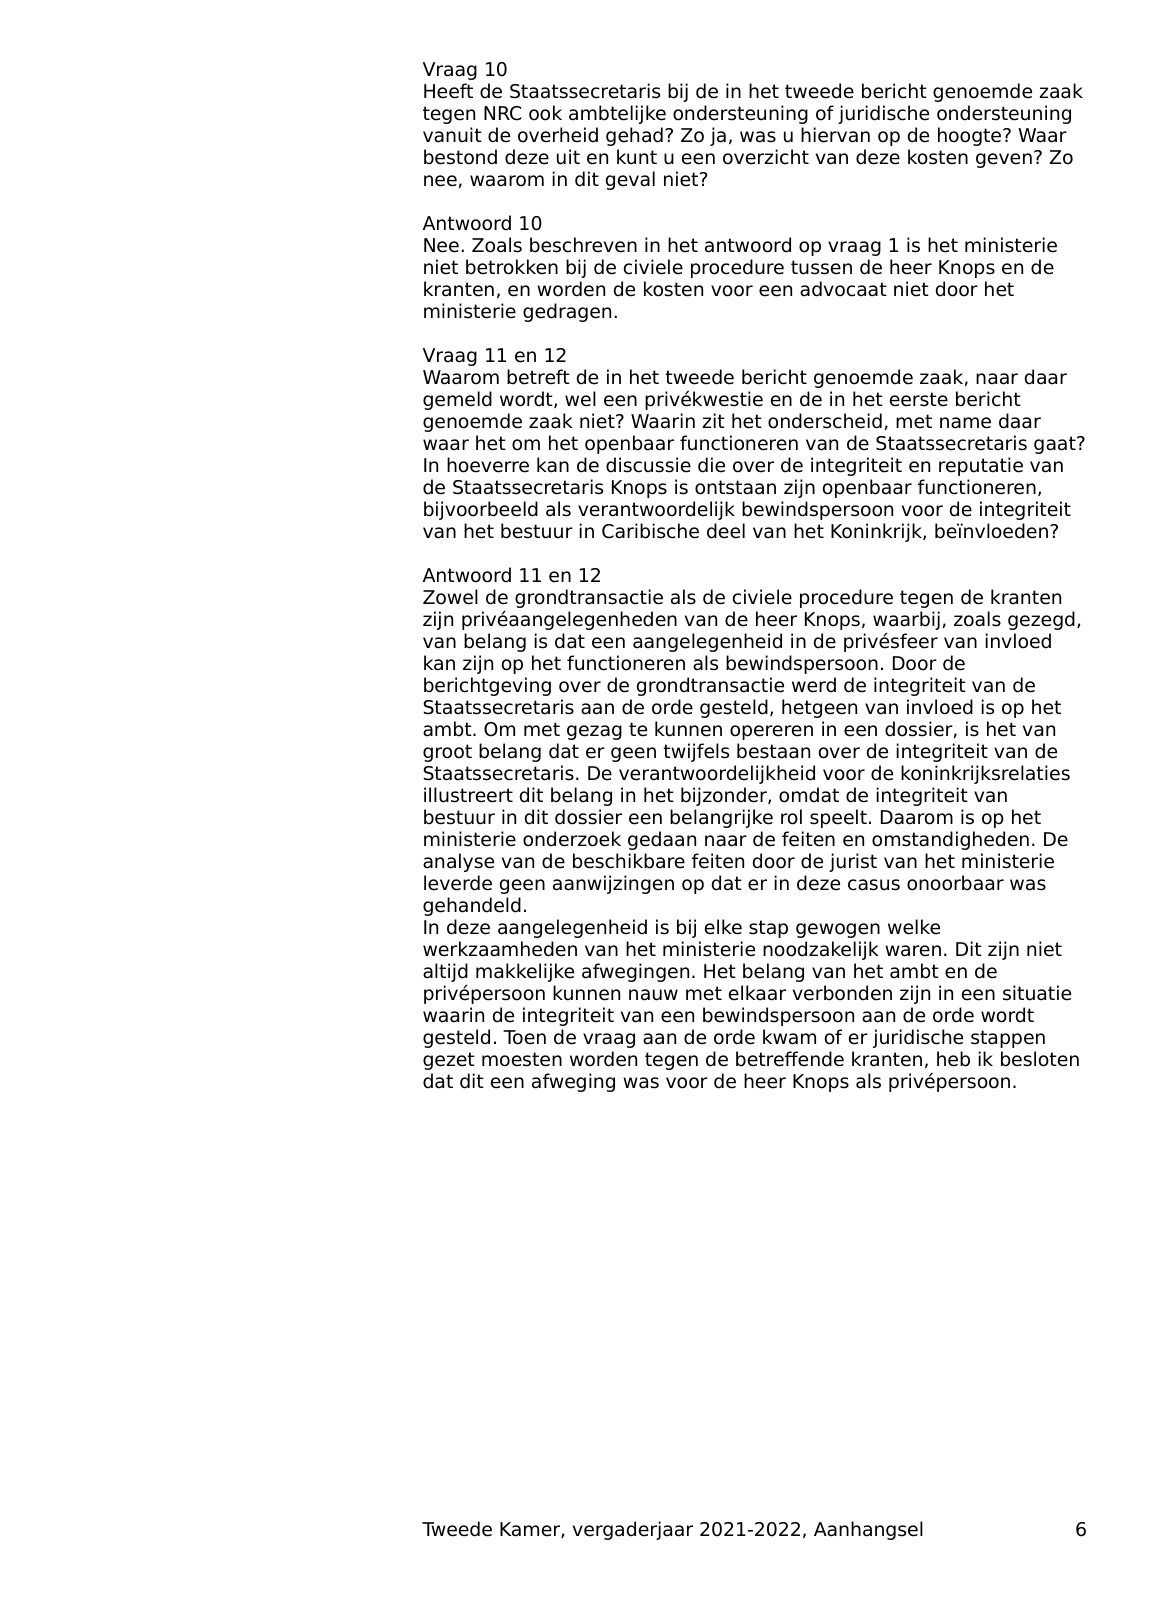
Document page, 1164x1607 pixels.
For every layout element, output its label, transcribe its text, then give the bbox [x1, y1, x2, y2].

text Antwoord 10 [422, 213, 1087, 235]
text Nee. Zoals beschreven in het antwoord op vraag 1 is het ministerie niet betrokken bij de civiele procedure tussen de heer Knops en de kranten, en worden de kosten voor een advocaat niet door het ministerie gedragen. [422, 235, 1087, 323]
text In deze aangelegenheid is bij elke stap gewogen welke werkzaamheden van het ministerie noodzakelijk waren. Dit zijn niet altijd makkelijke afwegingen. Het belang van het ambt en de privépersoon kunnen nauw met elkaar verbonden zijn in een situatie waarin de integriteit van een bewindspersoon aan de orde wordt gesteld. Toen de vraag aan de orde kwam of er juridische stappen gezet moesten worden tegen de betreffende kranten, heb ik besloten dat dit een afweging was voor de heer Knops als privépersoon. [422, 917, 1087, 1093]
text Heeft de Staatssecretaris bij de in het tweede bericht genoemde zaak tegen NRC ook ambtelijke ondersteuning of juridische ondersteuning vanuit de overheid gehad? Zo ja, was u hiervan op de hoogte? Waar bestond deze uit en kunt u een overzicht van deze kosten geven? Zo nee, waarom in dit geval niet? [422, 81, 1087, 191]
text Vraag 10 [422, 59, 1087, 81]
text Vraag 11 en 12 [422, 345, 1087, 367]
text Antwoord 11 en 12 [422, 565, 1087, 587]
text Waarom betreft de in het tweede bericht genoemde zaak, naar daar gemeld wordt, wel een privékwestie en de in het eerste bericht genoemde zaak niet? Waarin zit het onderscheid, met name daar waar het om het openbaar functioneren van de Staatssecretaris gaat? [422, 367, 1087, 455]
text In hoeverre kan de discussie die over de integriteit en reputatie van de Staatssecretaris Knops is ontstaan zijn openbaar functioneren, bijvoorbeeld als verantwoordelijk bewindspersoon voor de integriteit van het bestuur in Caribische deel van het Koninkrijk, beïnvloeden? [422, 455, 1087, 543]
text Zowel de grondtransactie als de civiele procedure tegen de kranten zijn privéaangelegenheden van de heer Knops, waarbij, zoals gezegd, van belang is dat een aangelegenheid in de privésfeer van invloed kan zijn op het functioneren als bewindspersoon. Door de berichtgeving over de grondtransactie werd de integriteit van de Staatssecretaris aan de orde gesteld, hetgeen van invloed is op het ambt. Om met gezag te kunnen opereren in een dossier, is het van groot belang dat er geen twijfels bestaan over de integriteit van de Staatssecretaris. De verantwoordelijkheid voor de koninkrijksrelaties illustreert dit belang in het bijzonder, omdat de integriteit van bestuur in dit dossier een belangrijke rol speelt. Daarom is op het ministerie onderzoek gedaan naar de feiten en omstandigheden. De analyse van de beschikbare feiten door de jurist van het ministerie leverde geen aanwijzingen op dat er in deze casus onoorbaar was gehandeld. [422, 587, 1087, 917]
